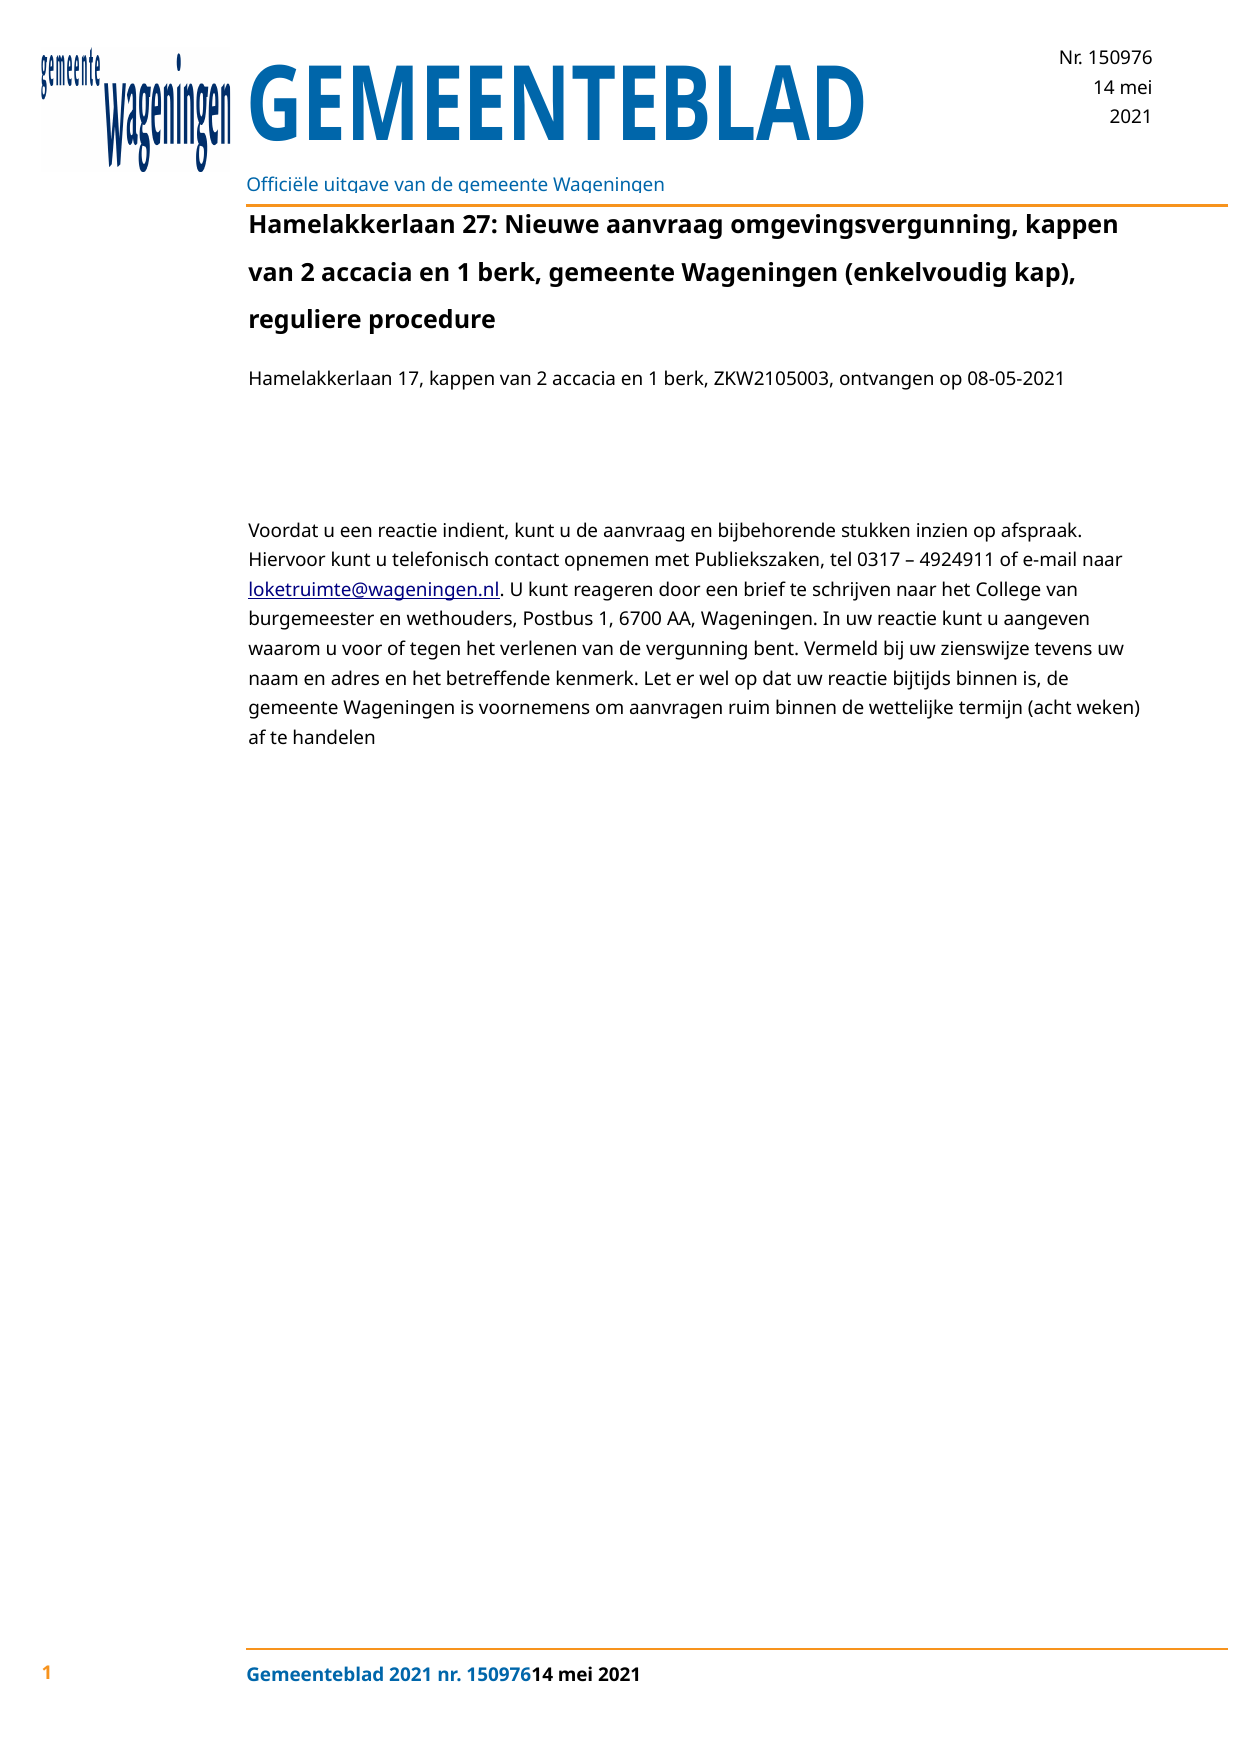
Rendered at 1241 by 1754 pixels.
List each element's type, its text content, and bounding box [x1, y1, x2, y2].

text Voordat u een reactie indient, kunt u de aanvraag en bijbehorende stukken inzien op afspraak. Hiervoor kunt u telefonisch contact opnemen met Publiekszaken, tel 0317 – 4924911 of e-mail naar loketruimte@wageningen.nl. U kunt reageren door een brief te schrijven naar het College van burgemeester en wethouders, Postbus 1, 6700 AA, Wageningen. In uw reactie kunt u aangeven waarom u voor of tegen het verlenen van de vergunning bent. Vermeld bij uw zienswijze tevens uw naam en adres en het betreffende kenmerk. Let er wel op dat uw reactie bijtijds binnen is, de gemeente Wageningen is voornemens om aanvragen ruim binnen de wettelijke termijn (acht weken) af te handelen [248, 517, 1152, 749]
text Hamelakkerlaan 27: Nieuwe aanvraag omgevingsvergunning, kappen van 2 accacia en 1 berk, gemeente Wageningen (enkelvoudig kap), reguliere procedure [248, 207, 1152, 336]
picture [41, 47, 231, 172]
text Hamelakkerlaan 17, kappen van 2 accacia en 1 berk, ZKW2105003, ontvangen op 08-05-2021 [248, 366, 1152, 391]
